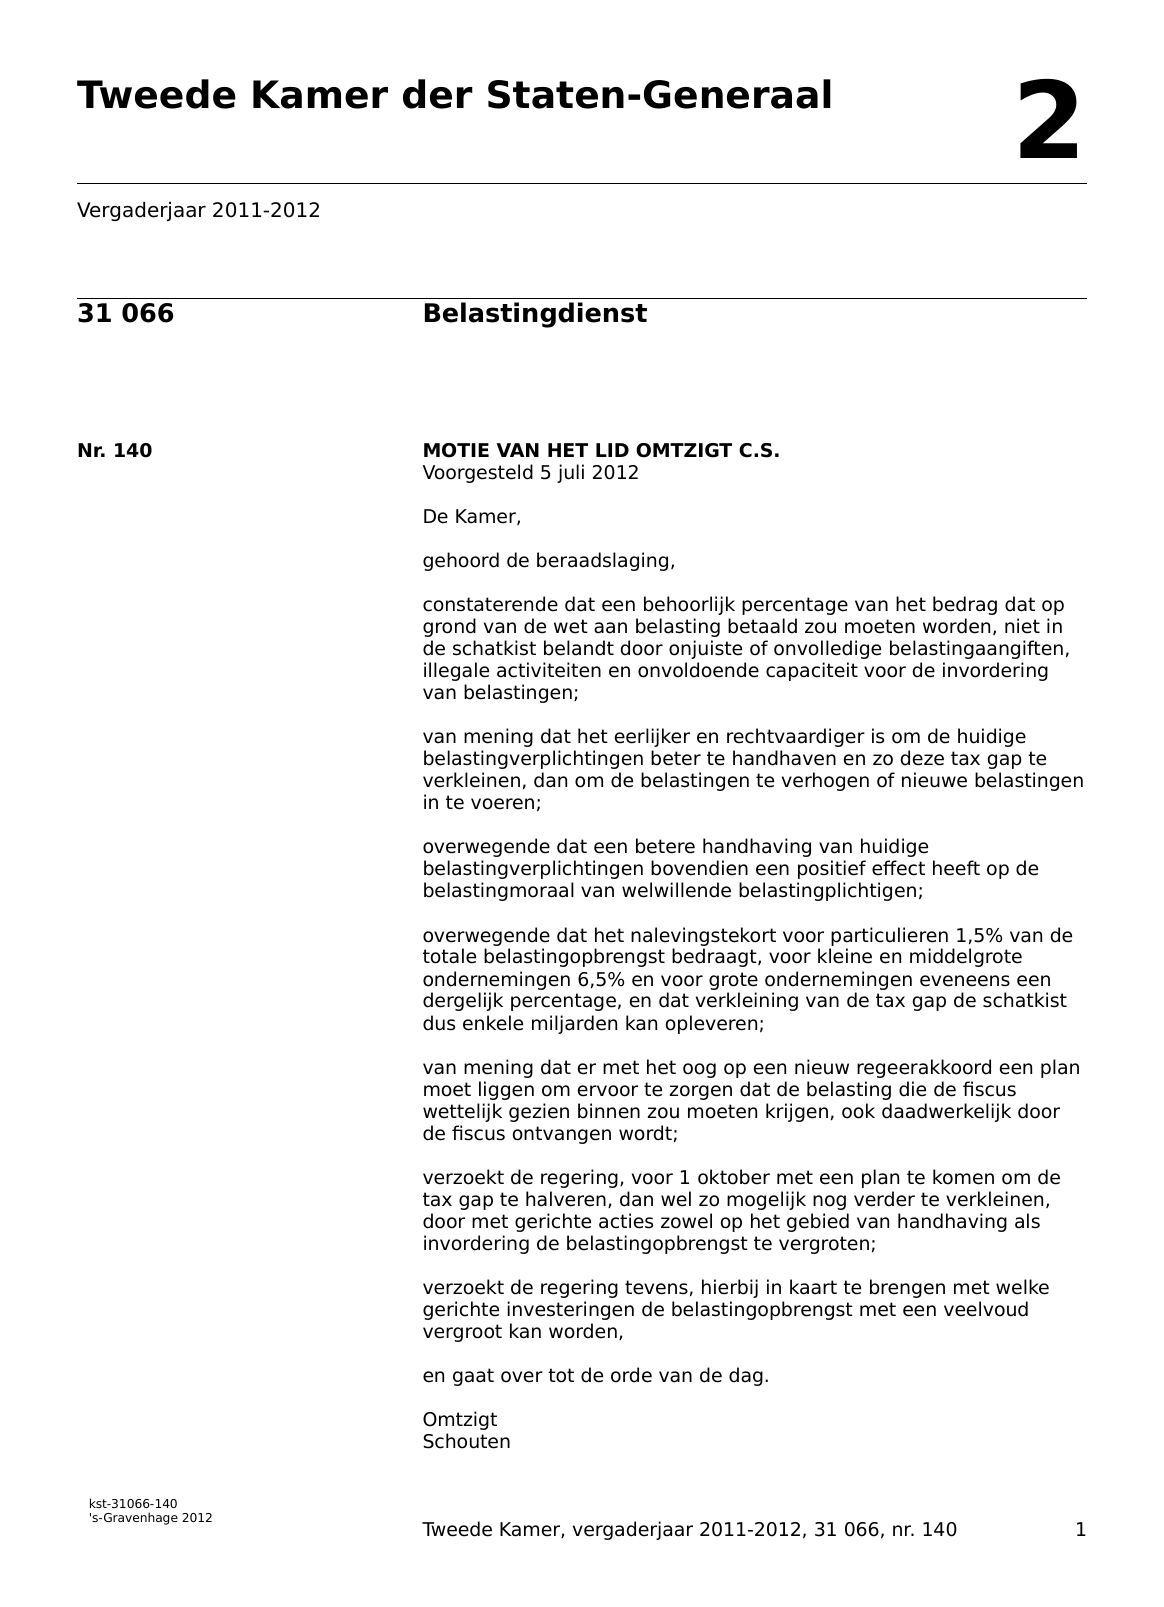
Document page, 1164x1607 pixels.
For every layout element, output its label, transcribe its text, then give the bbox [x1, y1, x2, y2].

text Voorgesteld 5 juli 2012 [422, 462, 1087, 484]
text De Kamer, [422, 506, 1087, 528]
text overwegende dat een betere handhaving van huidige belastingverplichtingen bovendien een positief effect heeft op de belastingmoraal van welwillende belastingplichtigen; [422, 836, 1087, 902]
table_header Tweede Kamer der Staten-Generaal [77, 59, 886, 183]
text en gaat over tot de orde van de dag. [422, 1365, 1087, 1387]
text 's-Gravenhage 2012 [88, 1511, 323, 1525]
text van mening dat het eerlijker en rechtvaardiger is om de huidige belastingverplichtingen beter te handhaven en zo deze tax gap te verkleinen, dan om de belastingen te verhogen of nieuwe belastingen in te voeren; [422, 726, 1087, 814]
text Schouten [422, 1431, 1087, 1453]
text van mening dat er met het oog op een nieuw regeerakkoord een plan moet liggen om ervoor te zorgen dat de belasting die de fiscus wettelijk gezien binnen zou moeten krijgen, ook daadwerkelijk door de fiscus ontvangen wordt; [422, 1057, 1087, 1144]
text constaterende dat een behoorlijk percentage van het bedrag dat op grond van de wet aan belasting betaald zou moeten worden, niet in de schatkist belandt door onjuiste of onvolledige belastingaangiften, illegale activiteiten en onvoldoende capaciteit voor de invordering van belastingen; [422, 594, 1087, 704]
text verzoekt de regering tevens, hierbij in kaart te brengen met welke gerichte investeringen de belastingopbrengst met een veelvoud vergroot kan worden, [422, 1277, 1087, 1343]
text Omtzigt [422, 1409, 1087, 1431]
subtitle Nr. 140 MOTIE VAN HET LID OMTZIGT C.S. [77, 440, 1087, 462]
subtitle 31 066 Belastingdienst [77, 299, 1087, 329]
table_header 2 [886, 59, 1087, 183]
text verzoekt de regering, voor 1 oktober met een plan te komen om de tax gap te halveren, dan wel zo mogelijk nog verder te verkleinen, door met gerichte acties zowel op het gebied van handhaving als invordering de belastingopbrengst te vergroten; [422, 1167, 1087, 1254]
text gehoord de beraadslaging, [422, 550, 1087, 572]
text kst-31066-140 [88, 1497, 323, 1511]
text overwegende dat het nalevingstekort voor particulieren 1,5% van de totale belastingopbrengst bedraagt, voor kleine en middelgrote ondernemingen 6,5% en voor grote ondernemingen eveneens een dergelijk percentage, en dat verkleining van de tax gap de schatkist dus enkele miljarden kan opleveren; [422, 924, 1087, 1034]
table_cell Vergaderjaar 2011-2012 [77, 184, 1087, 298]
